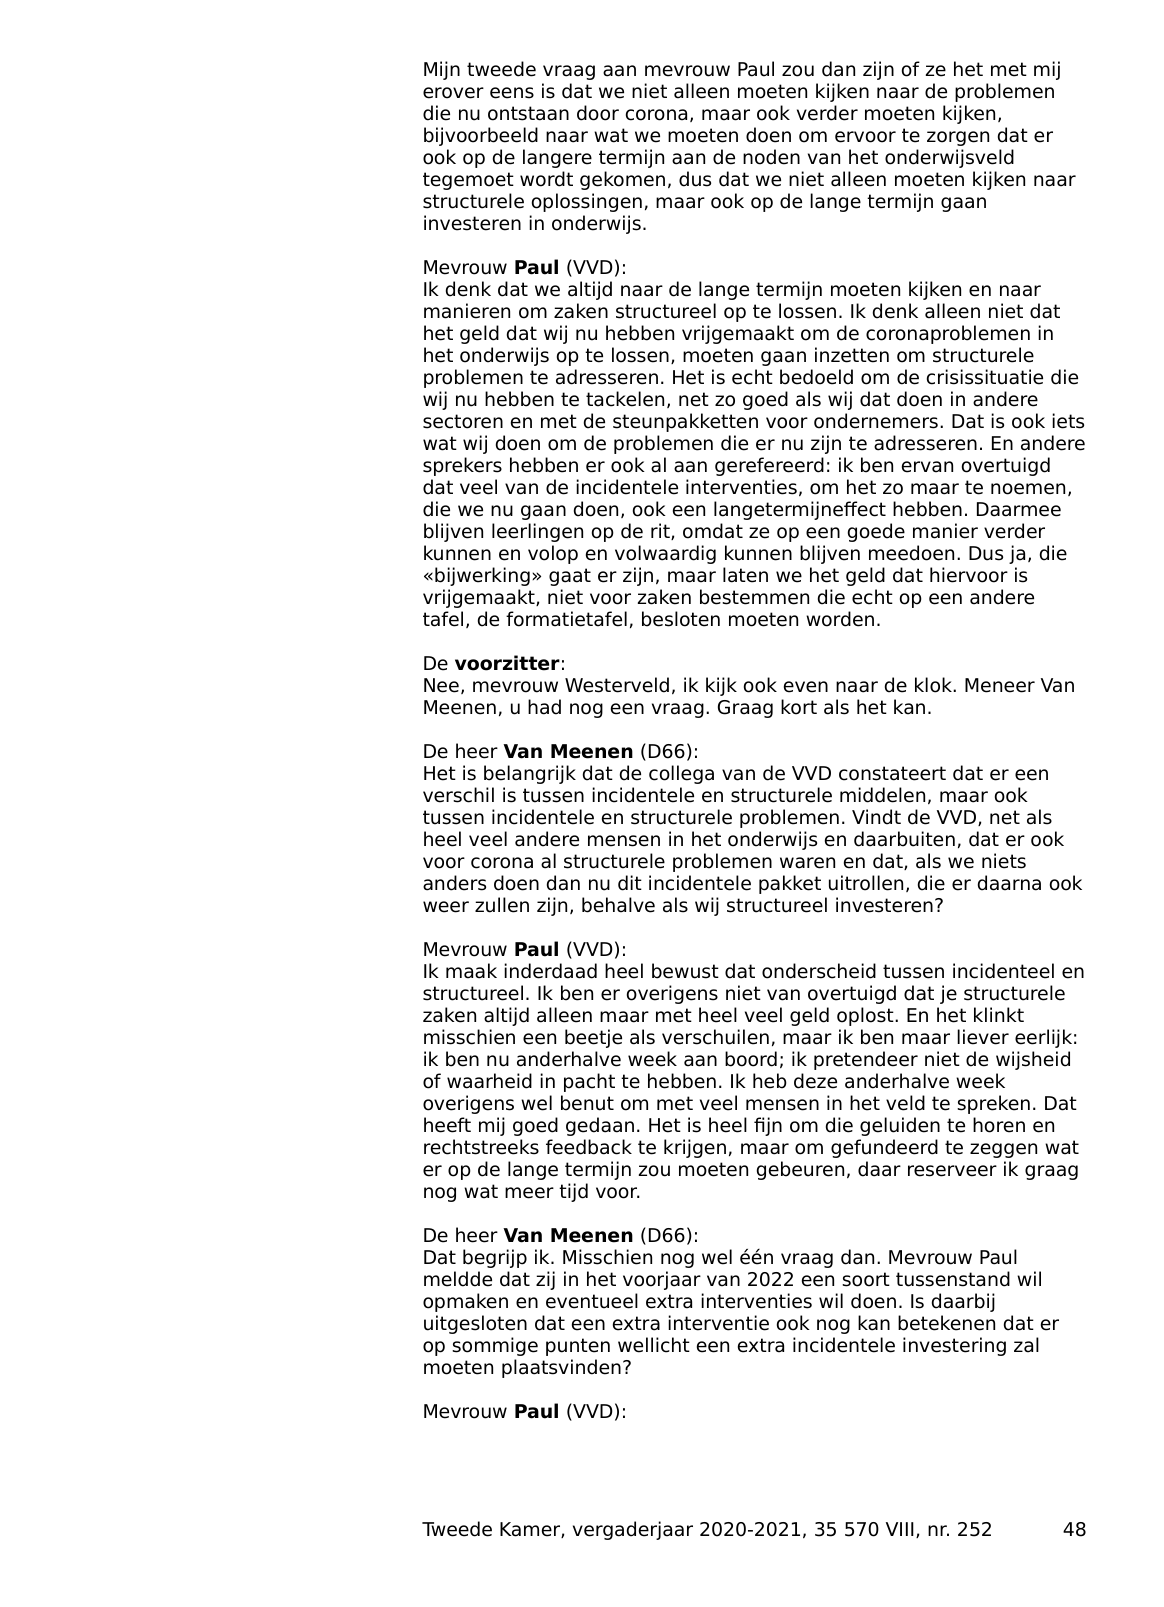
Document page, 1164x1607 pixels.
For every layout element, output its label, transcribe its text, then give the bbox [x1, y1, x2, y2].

text De heer Van Meenen (D66): [422, 741, 1087, 763]
text Mevrouw Paul (VVD): [422, 939, 1087, 961]
text Mevrouw Paul (VVD): [422, 1401, 1087, 1423]
text Nee, mevrouw Westerveld, ik kijk ook even naar de klok. Meneer Van Meenen, u had nog een vraag. Graag kort als het kan. [422, 675, 1087, 719]
text Mijn tweede vraag aan mevrouw Paul zou dan zijn of ze het met mij erover eens is dat we niet alleen moeten kijken naar de problemen die nu ontstaan door corona, maar ook verder moeten kijken, bijvoorbeeld naar wat we moeten doen om ervoor te zorgen dat er ook op de langere termijn aan de noden van het onderwijsveld tegemoet wordt gekomen, dus dat we niet alleen moeten kijken naar structurele oplossingen, maar ook op de lange termijn gaan investeren in onderwijs. [422, 59, 1087, 235]
text Ik maak inderdaad heel bewust dat onderscheid tussen incidenteel en structureel. Ik ben er overigens niet van overtuigd dat je structurele zaken altijd alleen maar met heel veel geld oplost. En het klinkt misschien een beetje als verschuilen, maar ik ben maar liever eerlijk: ik ben nu anderhalve week aan boord; ik pretendeer niet de wijsheid of waarheid in pacht te hebben. Ik heb deze anderhalve week overigens wel benut om met veel mensen in het veld te spreken. Dat heeft mij goed gedaan. Het is heel fijn om die geluiden te horen en rechtstreeks feedback te krijgen, maar om gefundeerd te zeggen wat er op de lange termijn zou moeten gebeuren, daar reserveer ik graag nog wat meer tijd voor. [422, 961, 1087, 1203]
text Het is belangrijk dat de collega van de VVD constateert dat er een verschil is tussen incidentele en structurele middelen, maar ook tussen incidentele en structurele problemen. Vindt de VVD, net als heel veel andere mensen in het onderwijs en daarbuiten, dat er ook voor corona al structurele problemen waren en dat, als we niets anders doen dan nu dit incidentele pakket uitrollen, die er daarna ook weer zullen zijn, behalve als wij structureel investeren? [422, 763, 1087, 917]
text De heer Van Meenen (D66): [422, 1225, 1087, 1247]
text De voorzitter: [422, 653, 1087, 675]
text Mevrouw Paul (VVD): [422, 257, 1087, 279]
text Ik denk dat we altijd naar de lange termijn moeten kijken en naar manieren om zaken structureel op te lossen. Ik denk alleen niet dat het geld dat wij nu hebben vrijgemaakt om de coronaproblemen in het onderwijs op te lossen, moeten gaan inzetten om structurele problemen te adresseren. Het is echt bedoeld om de crisissituatie die wij nu hebben te tackelen, net zo goed als wij dat doen in andere sectoren en met de steunpakketten voor ondernemers. Dat is ook iets wat wij doen om de problemen die er nu zijn te adresseren. En andere sprekers hebben er ook al aan gerefereerd: ik ben ervan overtuigd dat veel van de incidentele interventies, om het zo maar te noemen, die we nu gaan doen, ook een langetermijneffect hebben. Daarmee blijven leerlingen op de rit, omdat ze op een goede manier verder kunnen en volop en volwaardig kunnen blijven meedoen. Dus ja, die «bijwerking» gaat er zijn, maar laten we het geld dat hiervoor is vrijgemaakt, niet voor zaken bestemmen die echt op een andere tafel, de formatietafel, besloten moeten worden. [422, 279, 1087, 631]
text Dat begrijp ik. Misschien nog wel één vraag dan. Mevrouw Paul meldde dat zij in het voorjaar van 2022 een soort tussenstand wil opmaken en eventueel extra interventies wil doen. Is daarbij uitgesloten dat een extra interventie ook nog kan betekenen dat er op sommige punten wellicht een extra incidentele investering zal moeten plaatsvinden? [422, 1247, 1087, 1379]
